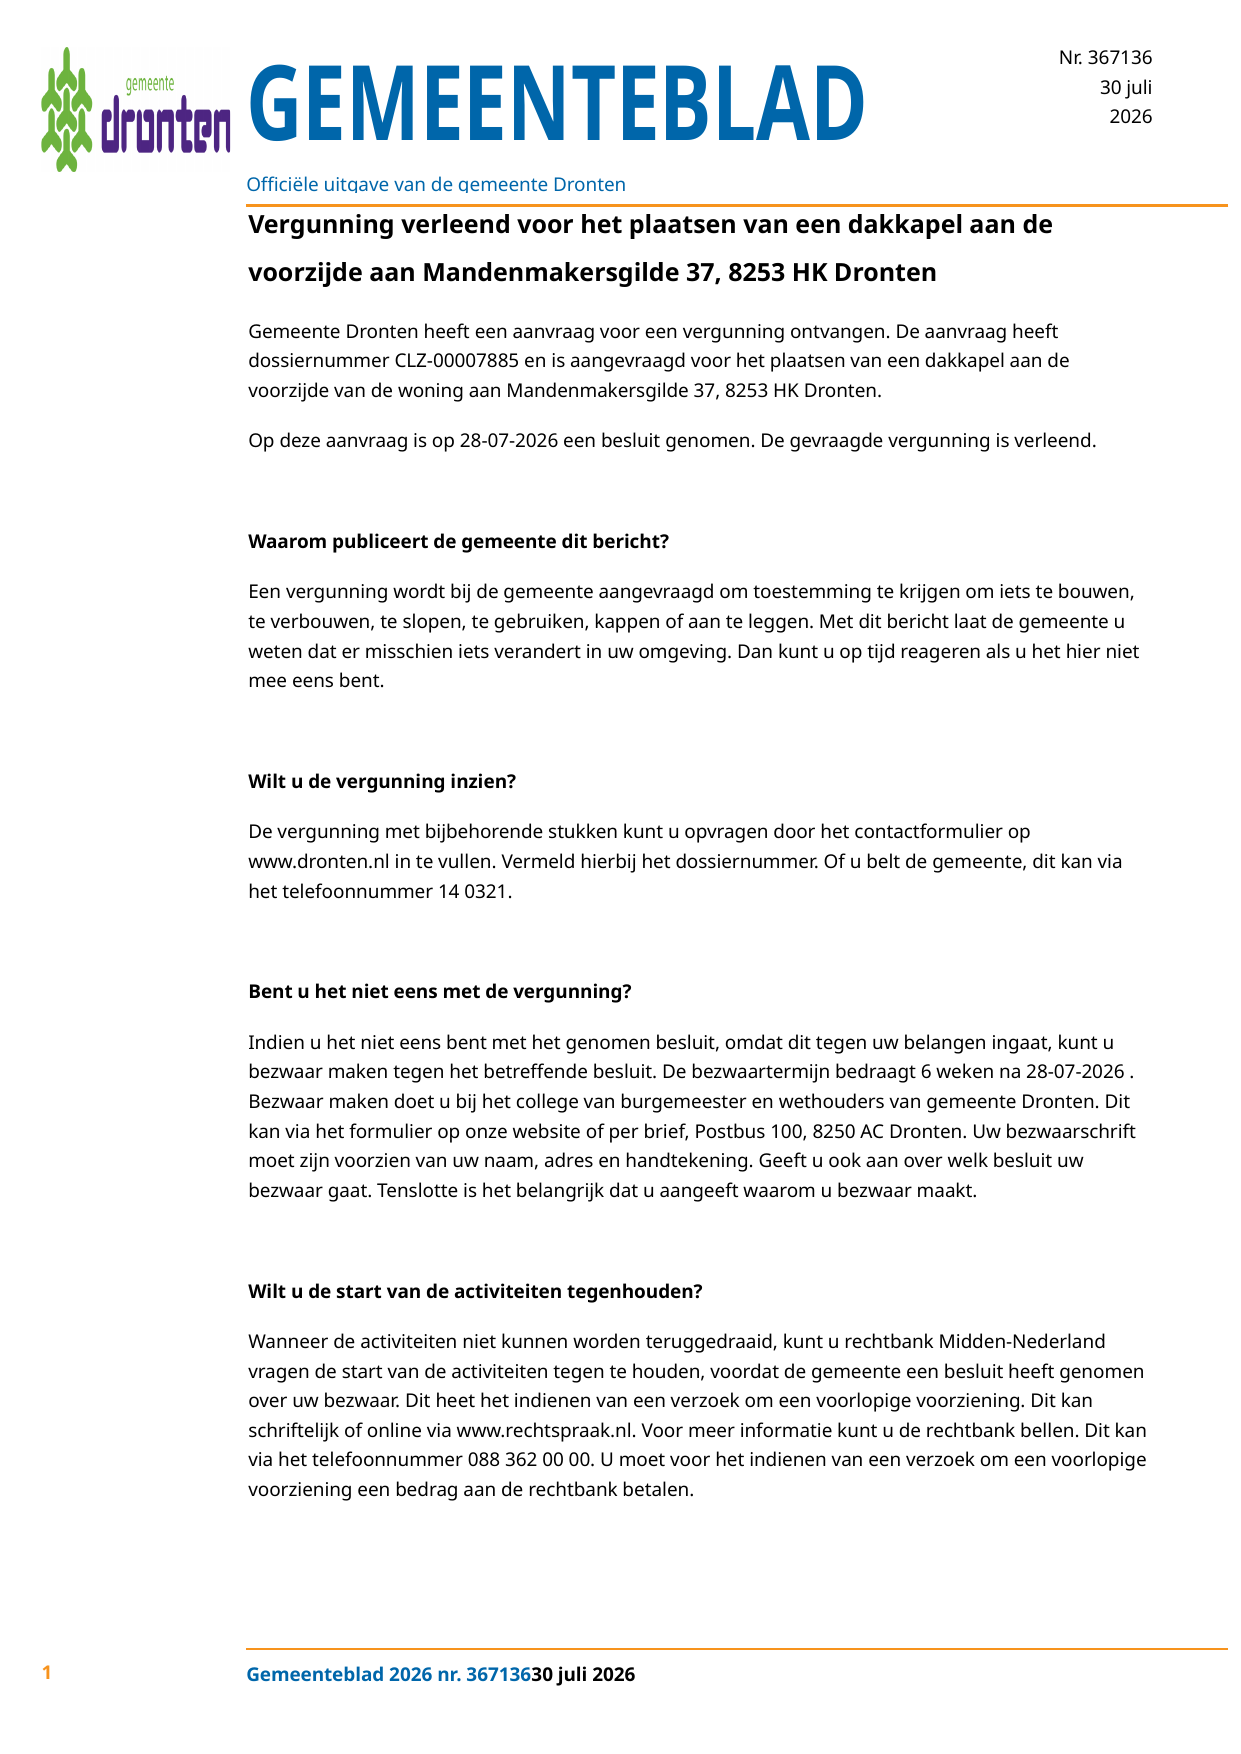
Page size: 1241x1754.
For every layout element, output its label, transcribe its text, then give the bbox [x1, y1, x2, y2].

text Gemeente Dronten heeft een aanvraag voor een vergunning ontvangen. De aanvraag heeft dossiernummer CLZ-00007885 en is aangevraagd voor het plaatsen van een dakkapel aan de voorzijde van de woning aan Mandenmakersgilde 37, 8253 HK Dronten. [248, 318, 1152, 403]
text Op deze aanvraag is op 28-07-2026 een besluit genomen. De gevraagde vergunning is verleend. [248, 427, 1152, 453]
text Wanneer de activiteiten niet kunnen worden teruggedraaid, kunt u rechtbank Midden-Nederland vragen de start van de activiteiten tegen te houden, voordat de gemeente een besluit heeft genomen over uw bezwaar. Dit heet het indienen van een verzoek om een voorlopige voorziening. Dit kan schriftelijk of online via www.rechtspraak.nl. Voor meer informatie kunt u de rechtbank bellen. Dit kan via het telefoonnummer 088 362 00 00. U moet voor het indienen van een verzoek om een voorlopige voorziening een bedrag aan de rechtbank betalen. [248, 1328, 1152, 1502]
text Indien u het niet eens bent met het genomen besluit, omdat dit tegen uw belangen ingaat, kunt u bezwaar maken tegen het betreffende besluit. De bezwaartermijn bedraagt 6 weken na 28-07-2026 . Bezwaar maken doet u bij het college van burgemeester en wethouders van gemeente Dronten. Dit kan via het formulier op onze website of per brief, Postbus 100, 8250 AC Dronten. Uw bezwaarschrift moet zijn voorzien van uw naam, adres en handtekening. Geeft u ook aan over welk besluit uw bezwaar gaat. Tenslotte is het belangrijk dat u aangeeft waarom u bezwaar maakt. [248, 1029, 1152, 1203]
text De vergunning met bijbehorende stukken kunt u opvragen door het contactformulier op www.dronten.nl in te vullen. Vermeld hierbij het dossiernummer. Of u belt de gemeente, dit kan via het telefoonnummer 14 0321. [248, 819, 1152, 904]
text Wilt u de vergunning inzien? [248, 768, 1152, 794]
text Waarom publiceert de gemeente dit bericht? [248, 528, 1152, 554]
text Vergunning verleend voor het plaatsen van een dakkapel aan de voorzijde aan Mandenmakersgilde 37, 8253 HK Dronten [248, 207, 1152, 288]
text Een vergunning wordt bij de gemeente aangevraagd om toestemming te krijgen om iets te bouwen, te verbouwen, te slopen, te gebruiken, kappen of aan te leggen. Met dit bericht laat de gemeente u weten dat er misschien iets verandert in uw omgeving. Dan kunt u op tijd reageren als u het hier niet mee eens bent. [248, 579, 1152, 693]
picture [41, 47, 231, 172]
text Bent u het niet eens met de vergunning? [248, 979, 1152, 1004]
text Wilt u de start van de activiteiten tegenhouden? [248, 1278, 1152, 1304]
